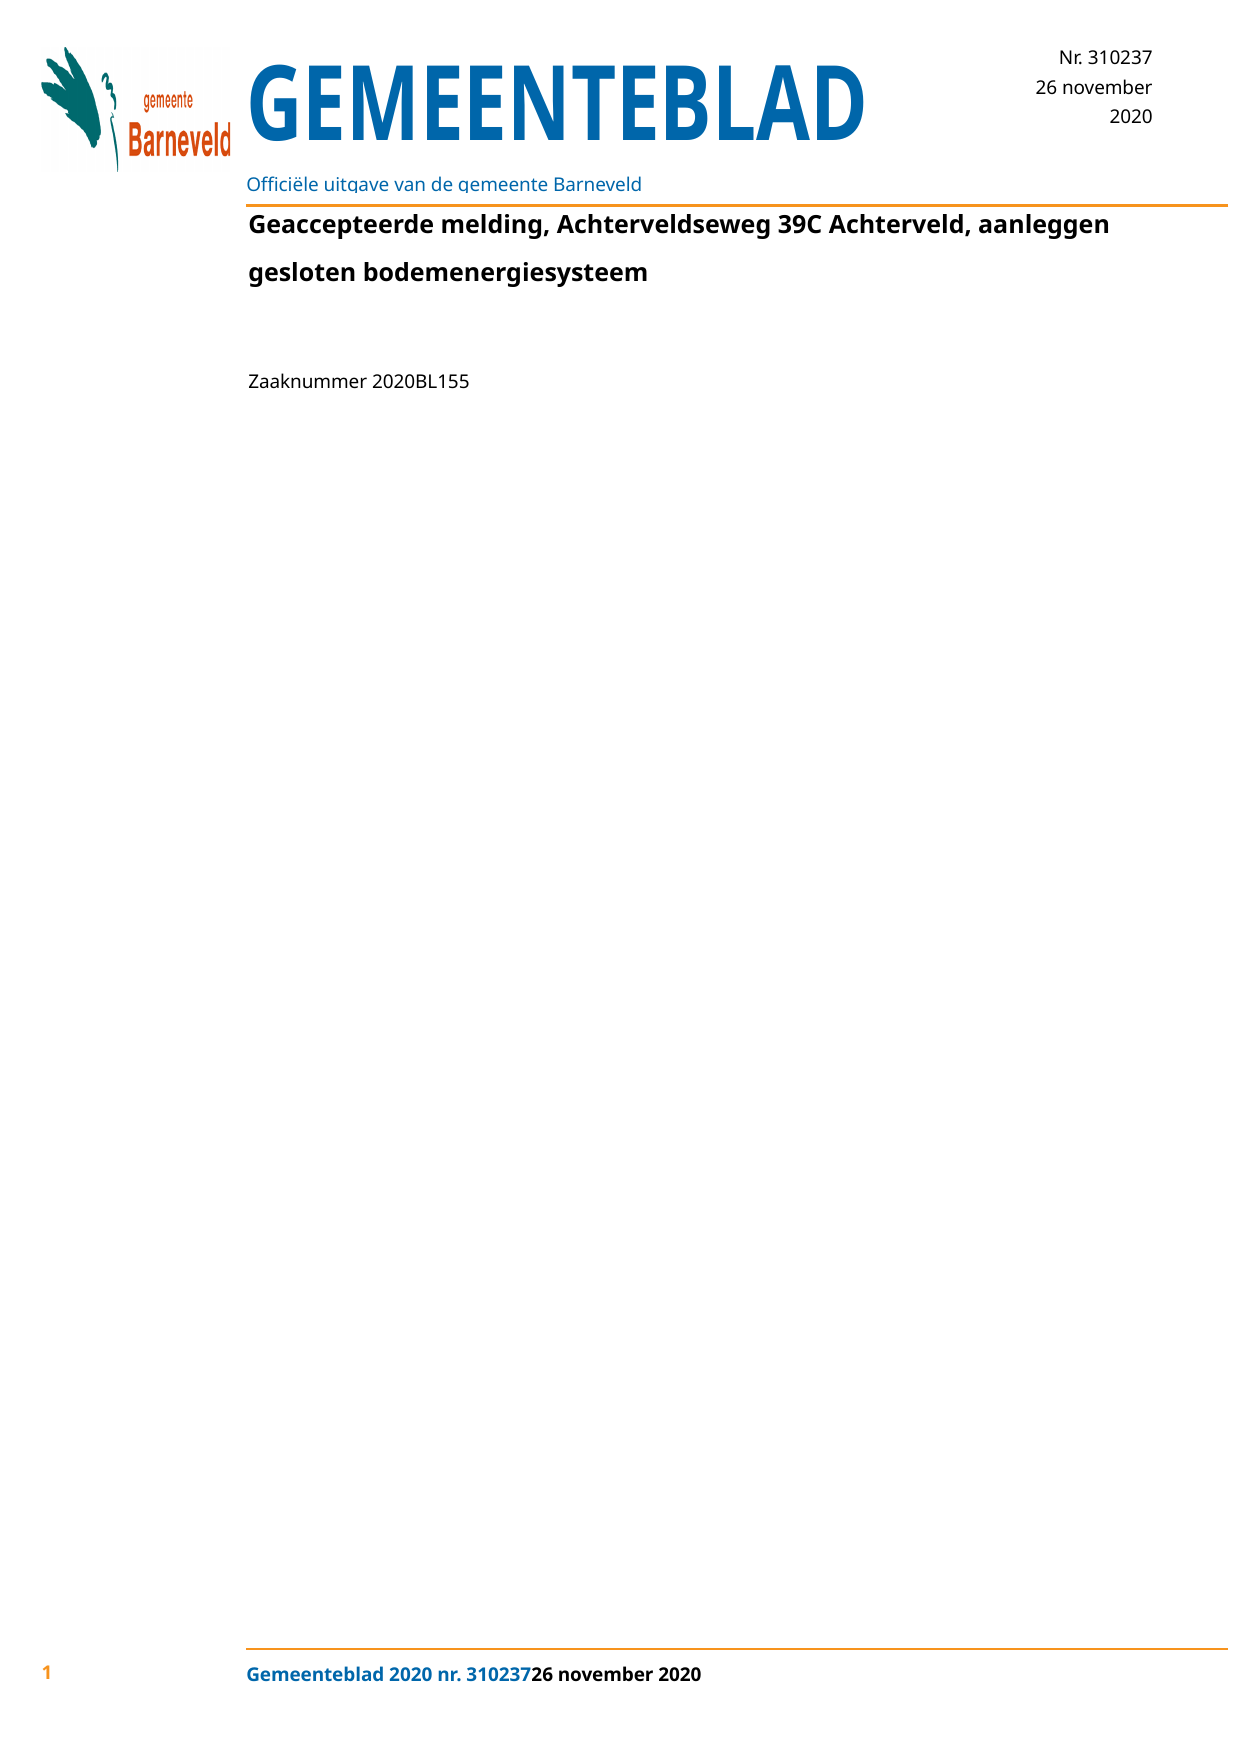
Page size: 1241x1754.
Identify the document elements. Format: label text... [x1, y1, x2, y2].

text Zaaknummer 2020BL155 [248, 368, 1152, 394]
picture [41, 47, 231, 172]
text Geaccepteerde melding, Achterveldseweg 39C Achterveld, aanleggen gesloten bodemenergiesysteem [248, 207, 1152, 288]
